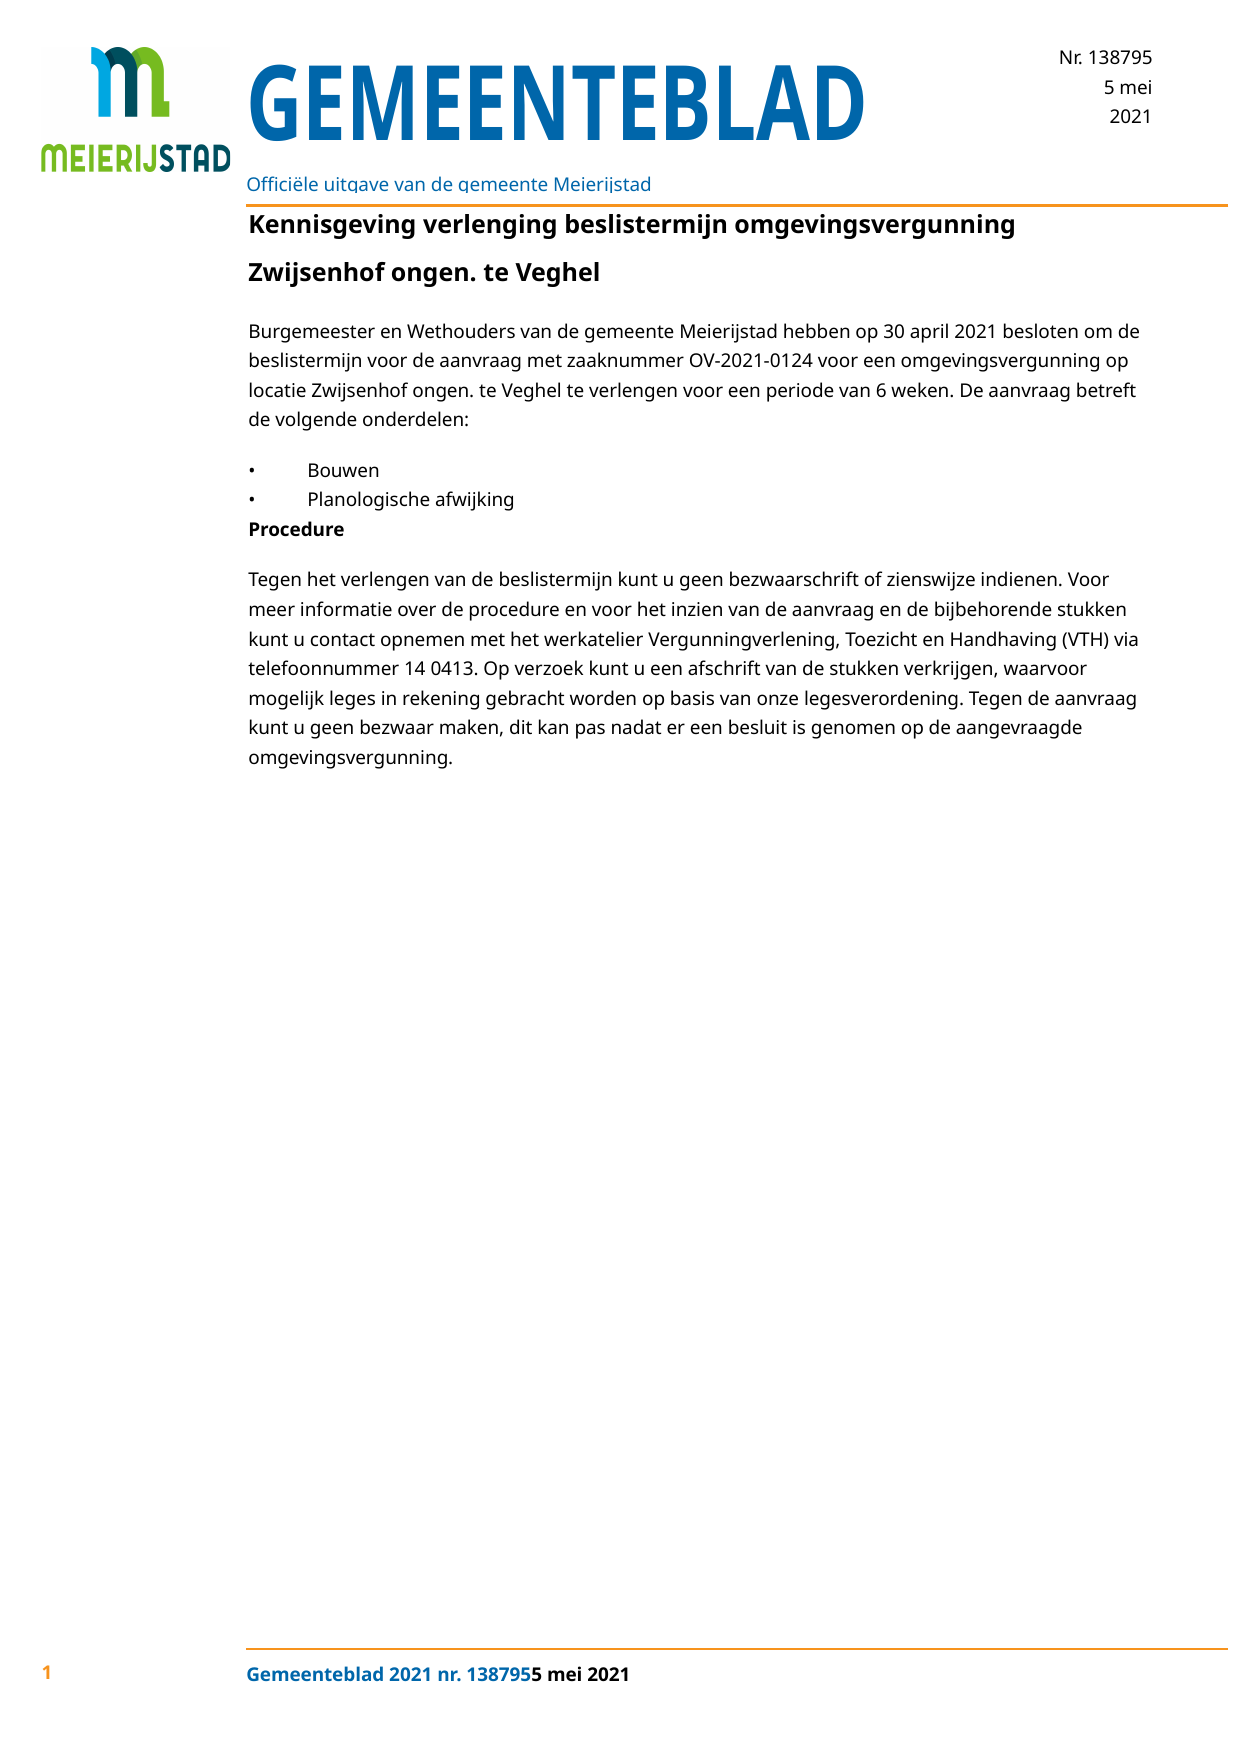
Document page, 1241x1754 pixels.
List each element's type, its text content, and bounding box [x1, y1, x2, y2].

text Procedure [248, 516, 1152, 542]
text Burgemeester en Wethouders van de gemeente Meierijstad hebben op 30 april 2021 besloten om de beslistermijn voor de aanvraag met zaaknummer OV-2021-0124 voor een omgevingsvergunning op locatie Zwijsenhof ongen. te Veghel te verlengen voor een periode van 6 weken. De aanvraag betreft de volgende onderdelen: [248, 318, 1152, 432]
text Tegen het verlengen van de beslistermijn kunt u geen bezwaarschrift of zienswijze indienen. Voor meer informatie over de procedure en voor het inzien van de aanvraag en de bijbehorende stukken kunt u contact opnemen met het werkatelier Vergunningverlening, Toezicht en Handhaving (VTH) via telefoonnummer 14 0413. Op verzoek kunt u een afschrift van de stukken verkrijgen, waarvoor mogelijk leges in rekening gebracht worden op basis van onze legesverordening. Tegen de aanvraag kunt u geen bezwaar maken, dit kan pas nadat er een besluit is genomen op de aangevraagde omgevingsvergunning. [248, 567, 1152, 770]
text Kennisgeving verlenging beslistermijn omgevingsvergunning Zwijsenhof ongen. te Veghel [248, 207, 1152, 288]
list Planologische afwijking [248, 487, 1152, 512]
picture [41, 47, 231, 172]
list Bouwen [248, 457, 1152, 483]
